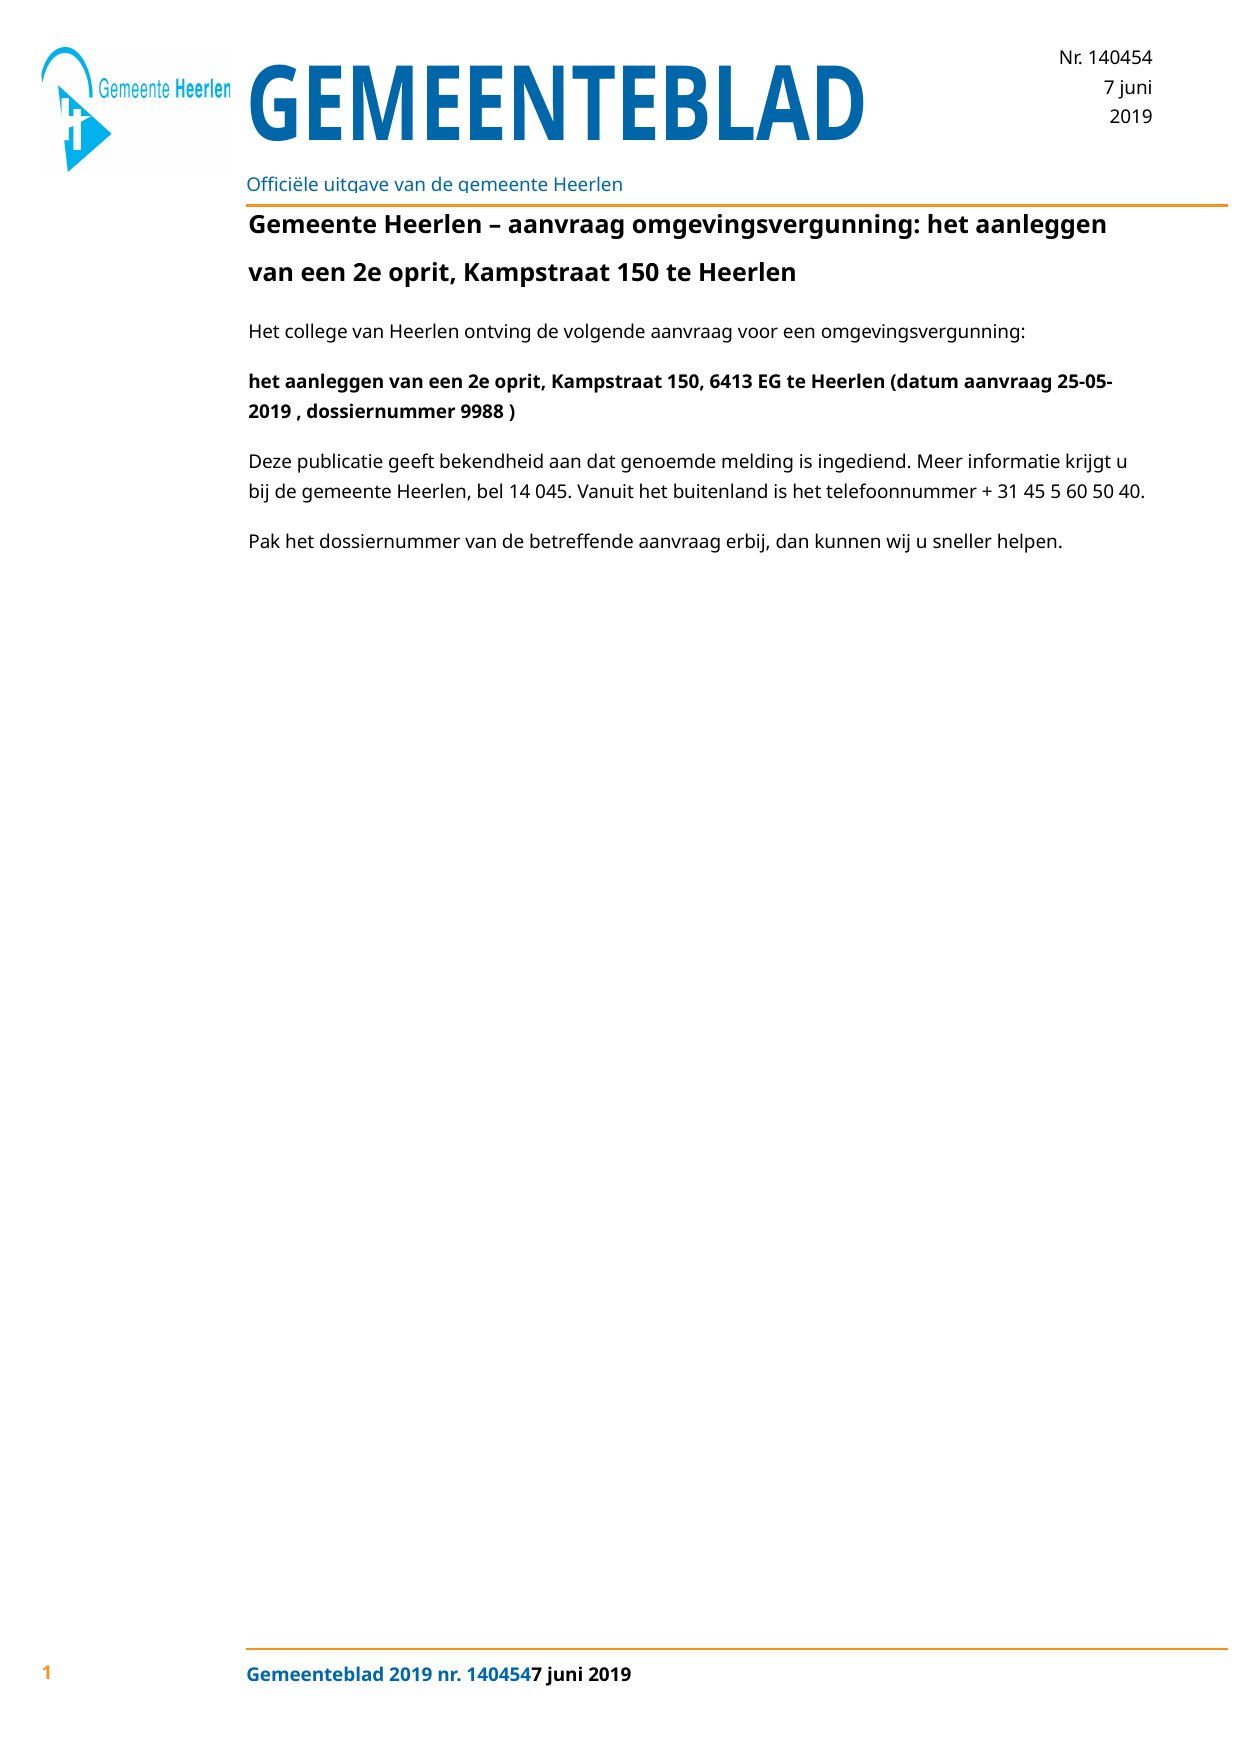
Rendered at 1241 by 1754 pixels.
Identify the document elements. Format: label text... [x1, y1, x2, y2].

text Deze publicatie geeft bekendheid aan dat genoemde melding is ingediend. Meer informatie krijgt u bij de gemeente Heerlen, bel 14 045. Vanuit het buitenland is het telefoonnummer + 31 45 5 60 50 40. [248, 448, 1152, 504]
text Gemeente Heerlen – aanvraag omgevingsvergunning: het aanleggen van een 2e oprit, Kampstraat 150 te Heerlen [248, 207, 1152, 288]
text het aanleggen van een 2e oprit, Kampstraat 150, 6413 EG te Heerlen (datum aanvraag 25-05-2019 , dossiernummer 9988 ) [248, 368, 1152, 424]
text Pak het dossiernummer van de betreffende aanvraag erbij, dan kunnen wij u sneller helpen. [248, 528, 1152, 554]
picture [41, 47, 231, 172]
text Het college van Heerlen ontving de volgende aanvraag voor een omgevingsvergunning: [248, 318, 1152, 344]
picture [41, 47, 58, 70]
